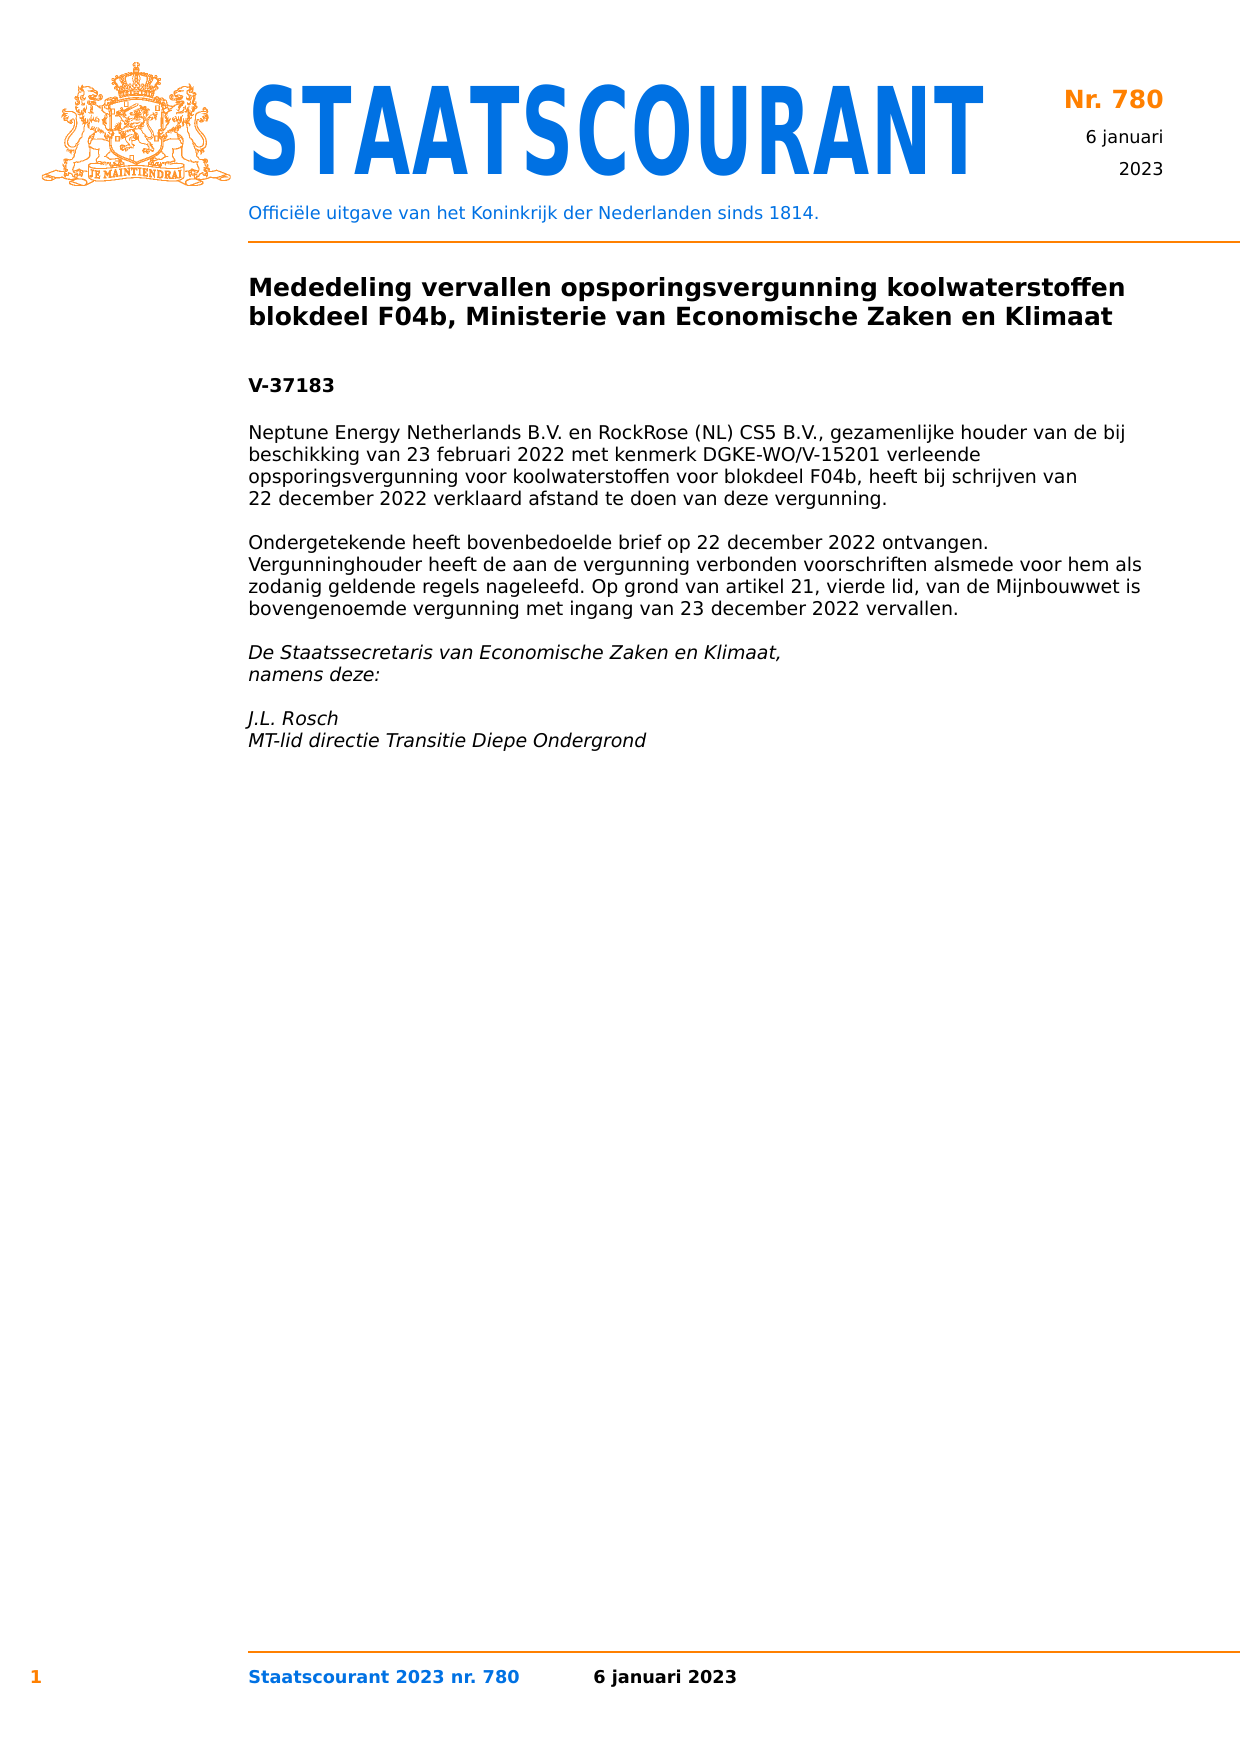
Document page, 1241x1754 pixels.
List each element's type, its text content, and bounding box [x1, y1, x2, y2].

text De Staatssecretaris van Economische Zaken en Klimaat, namens deze: J.L. Rosch MT-lid directie Transitie Diepe Ondergrond [248, 642, 1163, 752]
subtitle Mededeling vervallen opsporingsvergunning koolwaterstoffen blokdeel F04b, Ministerie van Economische Zaken en Klimaat [248, 273, 1163, 331]
table_header STAATSCOURANT [248, 62, 998, 203]
table_cell Officiële uitgave van het Koninkrijk der Nederlanden sinds 1814. [248, 203, 1240, 241]
table_cell 2023 [998, 153, 1240, 203]
table_cell 6 januari [998, 121, 1240, 153]
table_header Nr. 780 [998, 62, 1240, 121]
text Ondergetekende heeft bovenbedoelde brief op 22 december 2022 ontvangen. Vergunninghouder heeft de aan de vergunning verbonden voorschriften alsmede voor hem als zodanig geldende regels nageleefd. Op grond van artikel 21, vierde lid, van de Mijnbouwwet is bovengenoemde vergunning met ingang van 23 december 2022 vervallen. [248, 532, 1163, 620]
subtitle V-37183 [248, 375, 1163, 397]
table_header [25, 62, 248, 241]
picture [41, 62, 231, 186]
text Neptune Energy Netherlands B.V. en RockRose (NL) CS5 B.V., gezamenlijke houder van de bij beschikking van 23 februari 2022 met kenmerk DGKE-WO/V-15201 verleende opsporingsvergunning voor koolwaterstoffen voor blokdeel F04b, heeft bij schrijven van 22 december 2022 verklaard afstand te doen van deze vergunning. [248, 422, 1163, 510]
